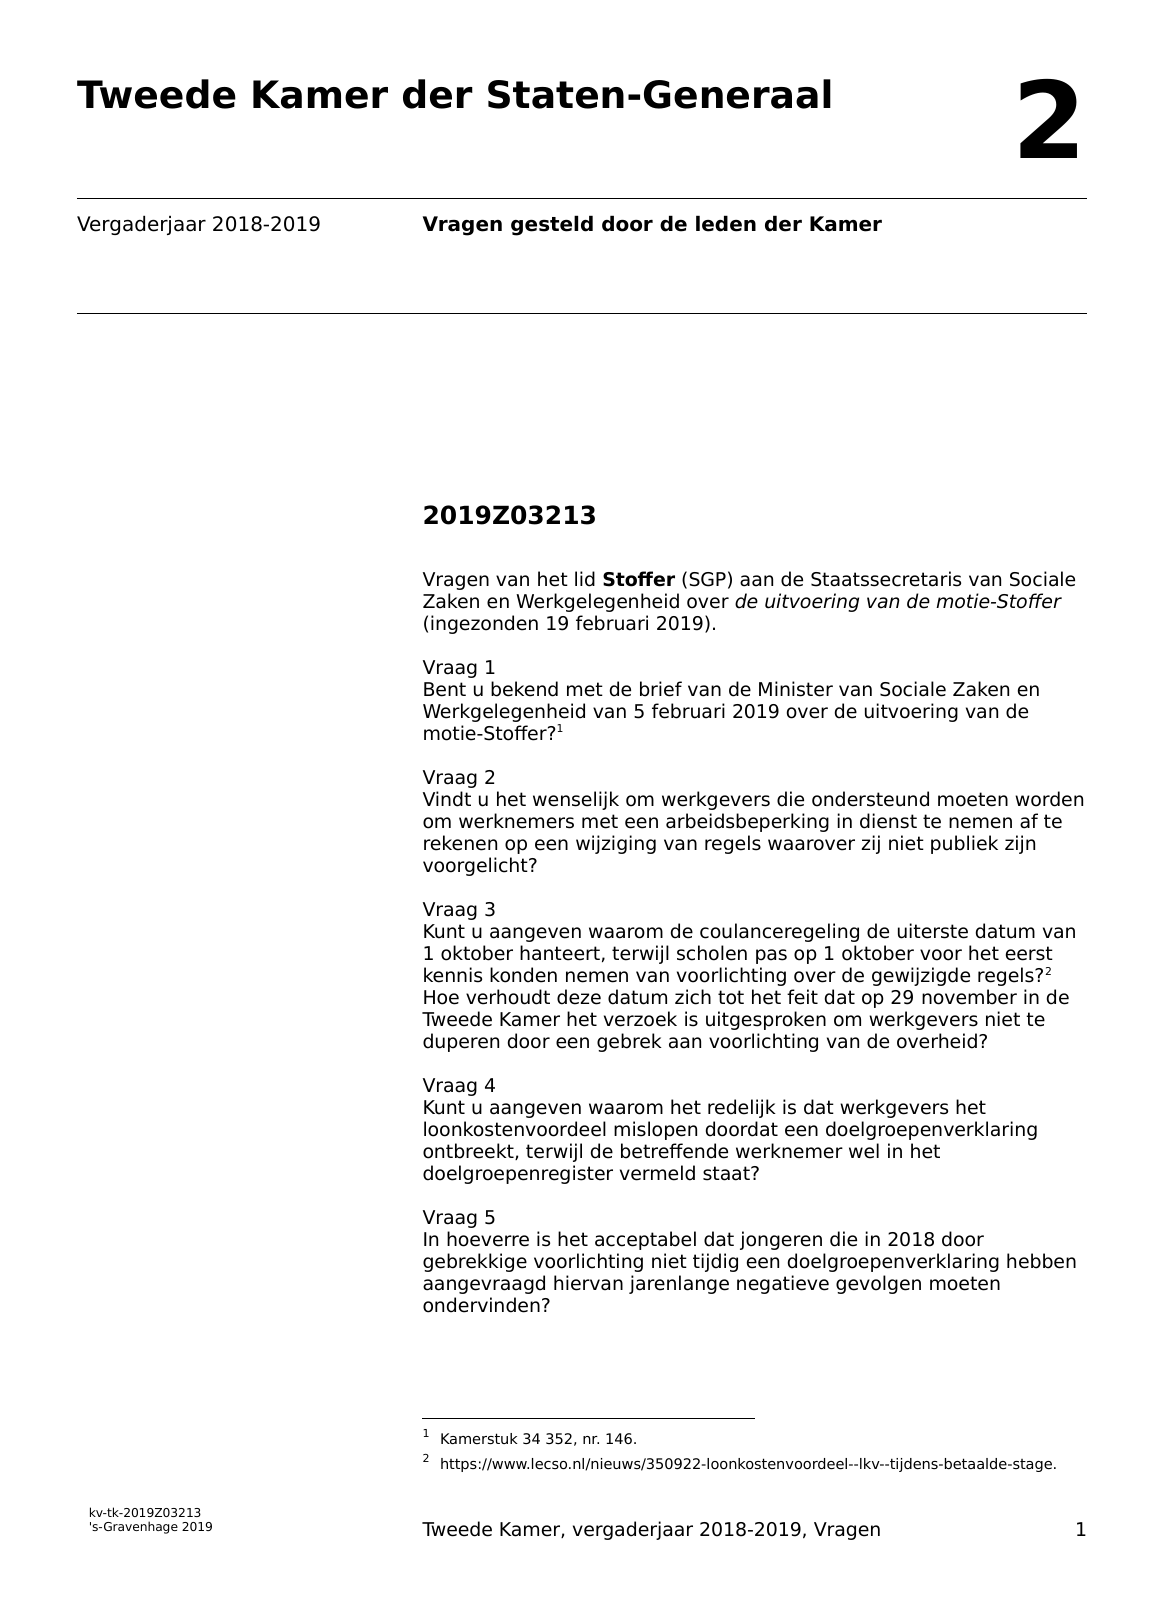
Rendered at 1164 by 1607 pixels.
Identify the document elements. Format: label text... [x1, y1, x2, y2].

table_cell Vergaderjaar 2018-2019 [77, 199, 422, 313]
table_header 2 [886, 59, 1087, 198]
text Vragen van het lid Stoffer (SGP) aan de Staatssecretaris van Sociale Zaken en Werkgelegenheid over de uitvoering van de motie-Stoffer (ingezonden 19 februari 2019). [422, 569, 1087, 635]
text Vraag 2 [422, 767, 1087, 789]
text Vraag 4 [422, 1075, 1087, 1097]
table_header Tweede Kamer der Staten-Generaal [77, 59, 886, 198]
text Vindt u het wenselijk om werkgevers die ondersteund moeten worden om werknemers met een arbeidsbeperking in dienst te nemen af te rekenen op een wijziging van regels waarover zij niet publiek zijn voorgelicht? [422, 789, 1087, 877]
text Kamerstuk 34 352, nr. 146. [422, 1427, 1087, 1449]
table_cell Vragen gesteld door de leden der Kamer [422, 199, 1087, 313]
text Bent u bekend met de brief van de Minister van Sociale Zaken en Werkgelegenheid van 5 februari 2019 over de uitvoering van de motie-Stoffer? [422, 679, 1087, 745]
text Kunt u aangeven waarom de coulanceregeling de uiterste datum van 1 oktober hanteert, terwijl scholen pas op 1 oktober voor het eerst kennis konden nemen van voorlichting over de gewijzigde regels? Hoe verhoudt deze datum zich tot het feit dat op 29 november in de Tweede Kamer het verzoek is uitgesproken om werkgevers niet te duperen door een gebrek aan voorlichting van de overheid? [422, 921, 1087, 1053]
text Vraag 1 [422, 657, 1087, 679]
text 's-Gravenhage 2019 [88, 1520, 323, 1534]
text Vraag 3 [422, 899, 1087, 921]
text kv-tk-2019Z03213 [88, 1506, 323, 1520]
text In hoeverre is het acceptabel dat jongeren die in 2018 door gebrekkige voorlichting niet tijdig een doelgroepenverklaring hebben aangevraagd hiervan jarenlange negatieve gevolgen moeten ondervinden? [422, 1229, 1087, 1317]
text Vraag 5 [422, 1207, 1087, 1229]
text https://www.lecso.nl/nieuws/350922-loonkostenvoordeel--lkv--tijdens-betaalde-stage. [422, 1452, 1087, 1474]
text Kunt u aangeven waarom het redelijk is dat werkgevers het loonkostenvoordeel mislopen doordat een doelgroepenverklaring ontbreekt, terwijl de betreffende werknemer wel in het doelgroepenregister vermeld staat? [422, 1097, 1087, 1185]
text 2019Z03213 [422, 501, 1087, 531]
